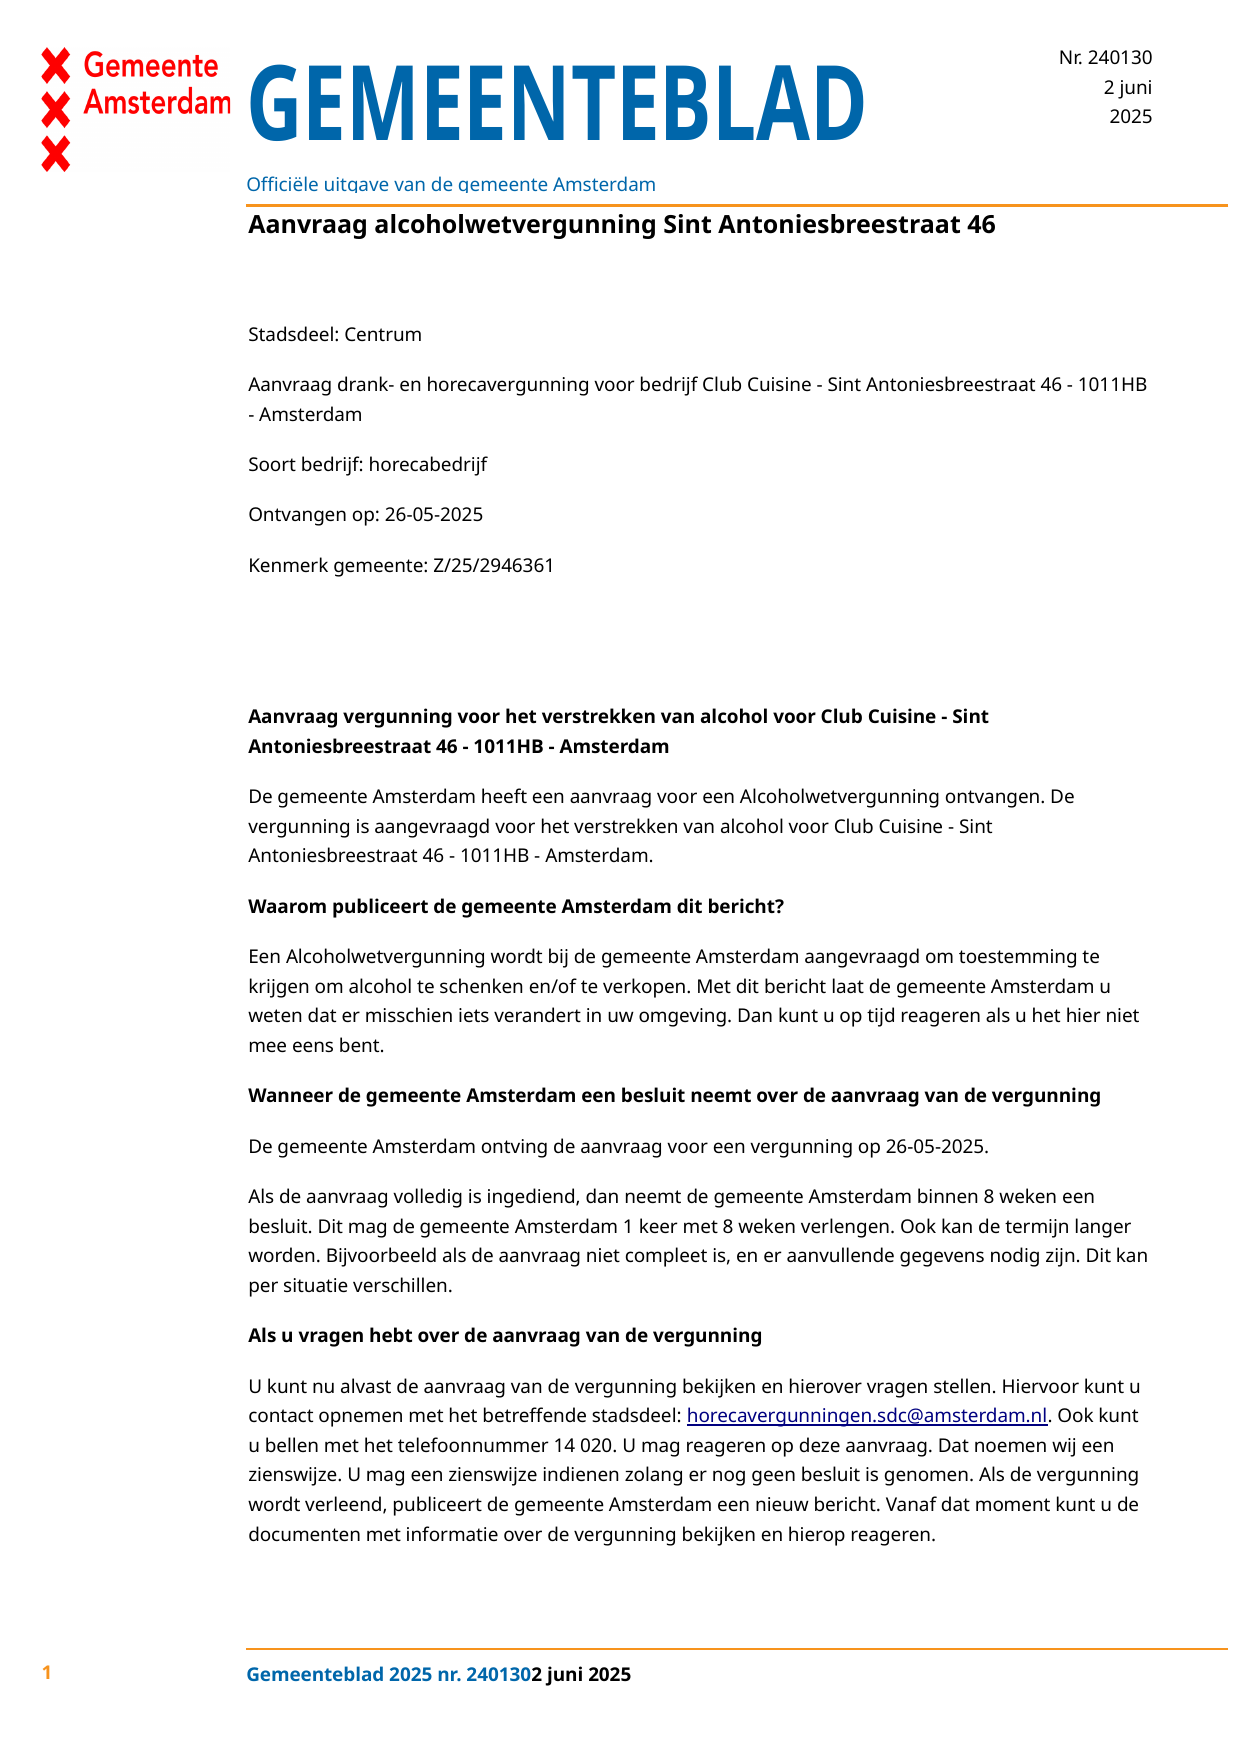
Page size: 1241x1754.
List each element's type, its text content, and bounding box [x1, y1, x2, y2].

text Aanvraag vergunning voor het verstrekken van alcohol voor Club Cuisine - Sint Antoniesbreestraat 46 - 1011HB - Amsterdam [248, 703, 1152, 758]
text Aanvraag alcoholwetvergunning Sint Antoniesbreestraat 46 [248, 207, 1152, 241]
text Soort bedrijf: horecabedrijf [248, 451, 1152, 477]
text Stadsdeel: Centrum [248, 321, 1152, 346]
text Kenmerk gemeente: Z/25/2946361 [248, 552, 1152, 578]
text Ontvangen op: 26-05-2025 [248, 502, 1152, 527]
text Als u vragen hebt over de aanvraag van de vergunning [248, 1322, 1152, 1348]
text Een Alcoholwetvergunning wordt bij de gemeente Amsterdam aangevraagd om toestemming te krijgen om alcohol te schenken en/of te verkopen. Met dit bericht laat de gemeente Amsterdam u weten dat er misschien iets verandert in uw omgeving. Dan kunt u op tijd reageren als u het hier niet mee eens bent. [248, 943, 1152, 1058]
picture [41, 47, 231, 172]
text Waarom publiceert de gemeente Amsterdam dit bericht? [248, 893, 1152, 918]
text De gemeente Amsterdam heeft een aanvraag voor een Alcoholwetvergunning ontvangen. De vergunning is aangevraagd voor het verstrekken van alcohol voor Club Cuisine - Sint Antoniesbreestraat 46 - 1011HB - Amsterdam. [248, 783, 1152, 868]
text Aanvraag drank- en horecavergunning voor bedrijf Club Cuisine - Sint Antoniesbreestraat 46 - 1011HB - Amsterdam [248, 371, 1152, 426]
text De gemeente Amsterdam ontving de aanvraag voor een vergunning op 26-05-2025. [248, 1133, 1152, 1158]
text U kunt nu alvast de aanvraag van de vergunning bekijken en hierover vragen stellen. Hiervoor kunt u contact opnemen met het betreffende stadsdeel: horecavergunningen.sdc@amsterdam.nl. Ook kunt u bellen met het telefoonnummer 14 020. U mag reageren op deze aanvraag. Dat noemen wij een zienswijze. U mag een zienswijze indienen zolang er nog geen besluit is genomen. Als de vergunning wordt verleend, publiceert de gemeente Amsterdam een nieuw bericht. Vanaf dat moment kunt u de documenten met informatie over de vergunning bekijken en hierop reageren. [248, 1373, 1152, 1546]
text Als de aanvraag volledig is ingediend, dan neemt de gemeente Amsterdam binnen 8 weken een besluit. Dit mag de gemeente Amsterdam 1 keer met 8 weken verlengen. Ook kan de termijn langer worden. Bijvoorbeeld als de aanvraag niet compleet is, en er aanvullende gegevens nodig zijn. Dit kan per situatie verschillen. [248, 1183, 1152, 1298]
text Wanneer de gemeente Amsterdam een besluit neemt over de aanvraag van de vergunning [248, 1082, 1152, 1108]
